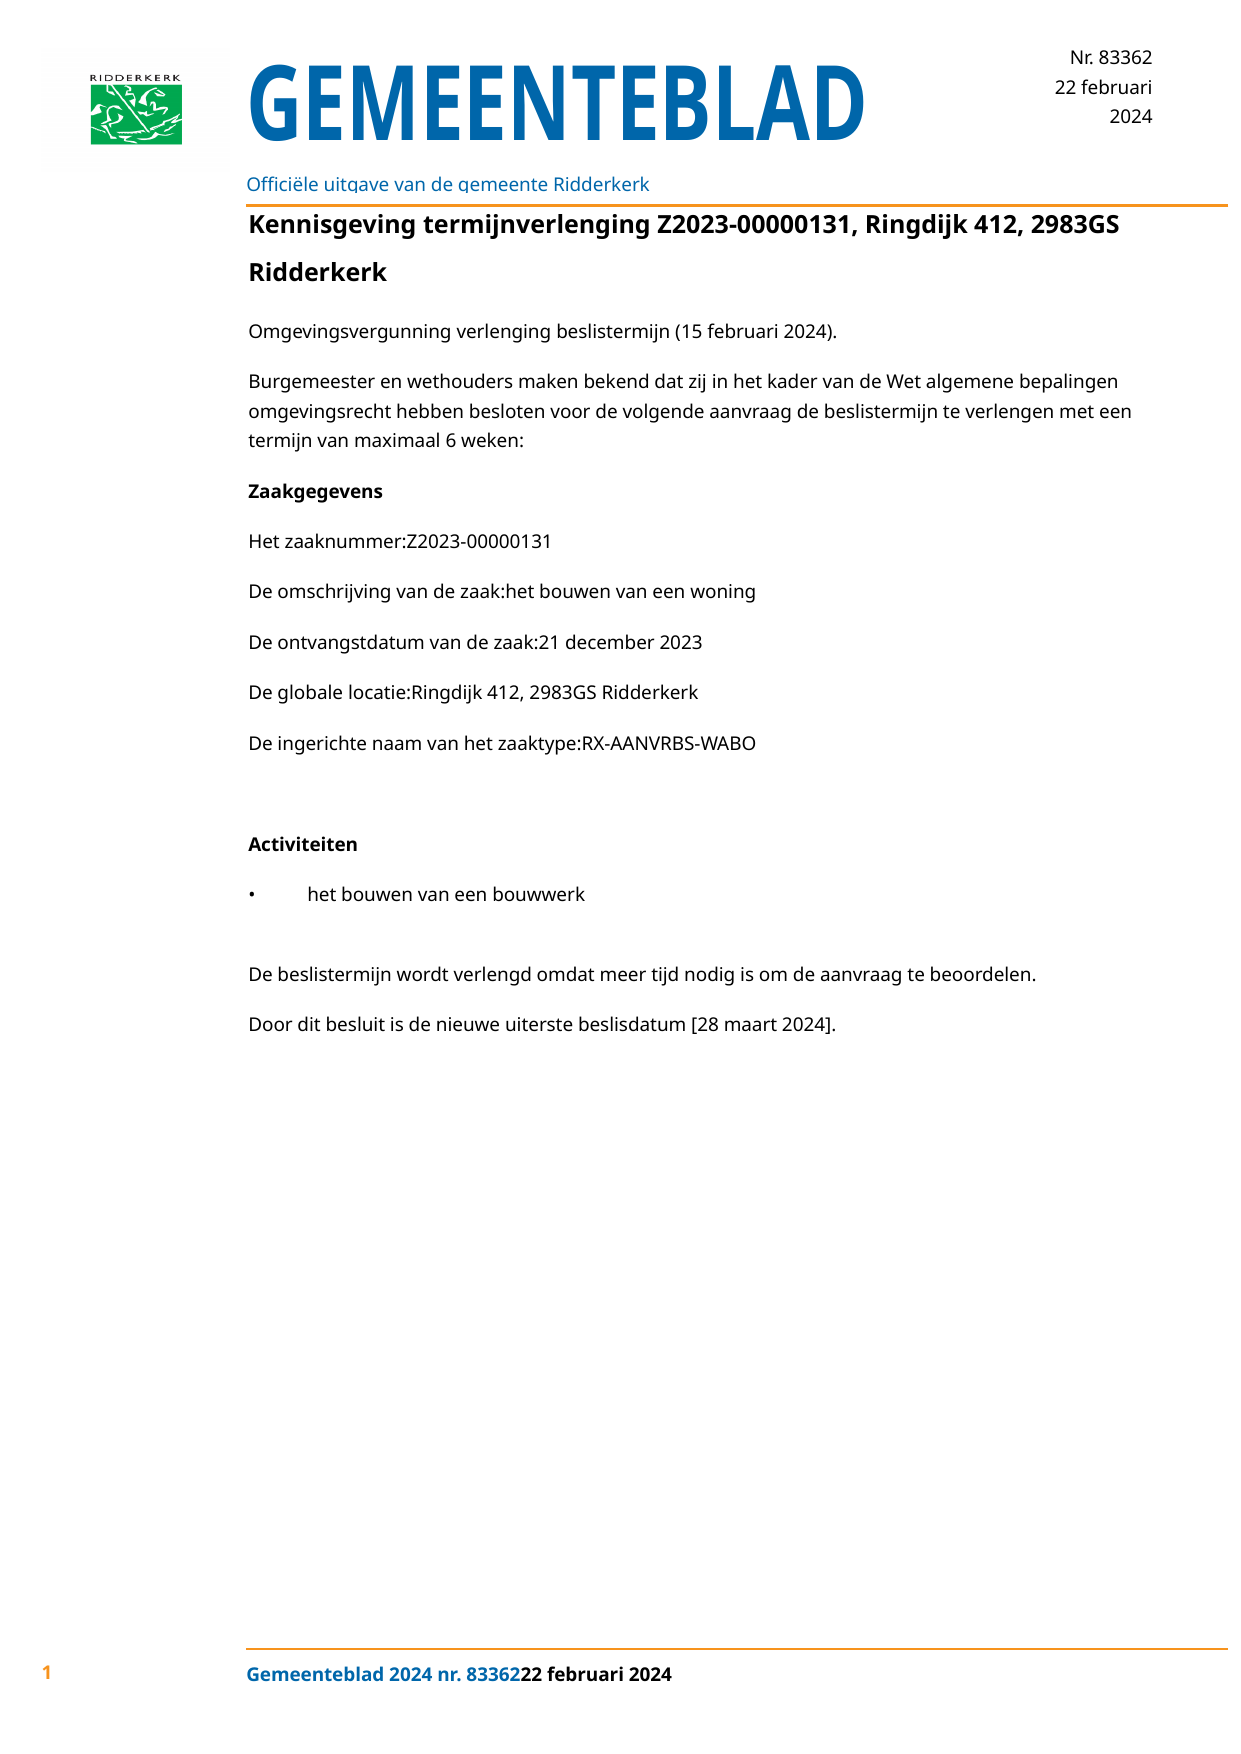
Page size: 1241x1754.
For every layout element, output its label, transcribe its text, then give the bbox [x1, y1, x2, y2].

list het bouwen van een bouwwerk [248, 881, 1152, 907]
text De ontvangstdatum van de zaak:21 december 2023 [248, 629, 1152, 655]
text De beslistermijn wordt verlengd omdat meer tijd nodig is om de aanvraag te beoordelen. [248, 961, 1152, 987]
text De globale locatie:Ringdijk 412, 2983GS Ridderkerk [248, 679, 1152, 705]
text De ingerichte naam van het zaaktype:RX-AANVRBS-WABO [248, 730, 1152, 756]
text Burgemeester en wethouders maken bekend dat zij in het kader van de Wet algemene bepalingen omgevingsrecht hebben besloten voor de volgende aanvraag de beslistermijn te verlengen met een termijn van maximaal 6 weken: [248, 368, 1152, 453]
text Kennisgeving termijnverlenging Z2023-00000131, Ringdijk 412, 2983GS Ridderkerk [248, 207, 1152, 288]
text Activiteiten [248, 831, 1152, 857]
text Zaakgegevens [248, 478, 1152, 504]
picture [41, 47, 231, 172]
text De omschrijving van de zaak:het bouwen van een woning [248, 579, 1152, 604]
text Door dit besluit is de nieuwe uiterste beslisdatum [28 maart 2024]. [248, 1012, 1152, 1037]
text Omgevingsvergunning verlenging beslistermijn (15 februari 2024). [248, 318, 1152, 344]
text Het zaaknummer:Z2023-00000131 [248, 528, 1152, 554]
